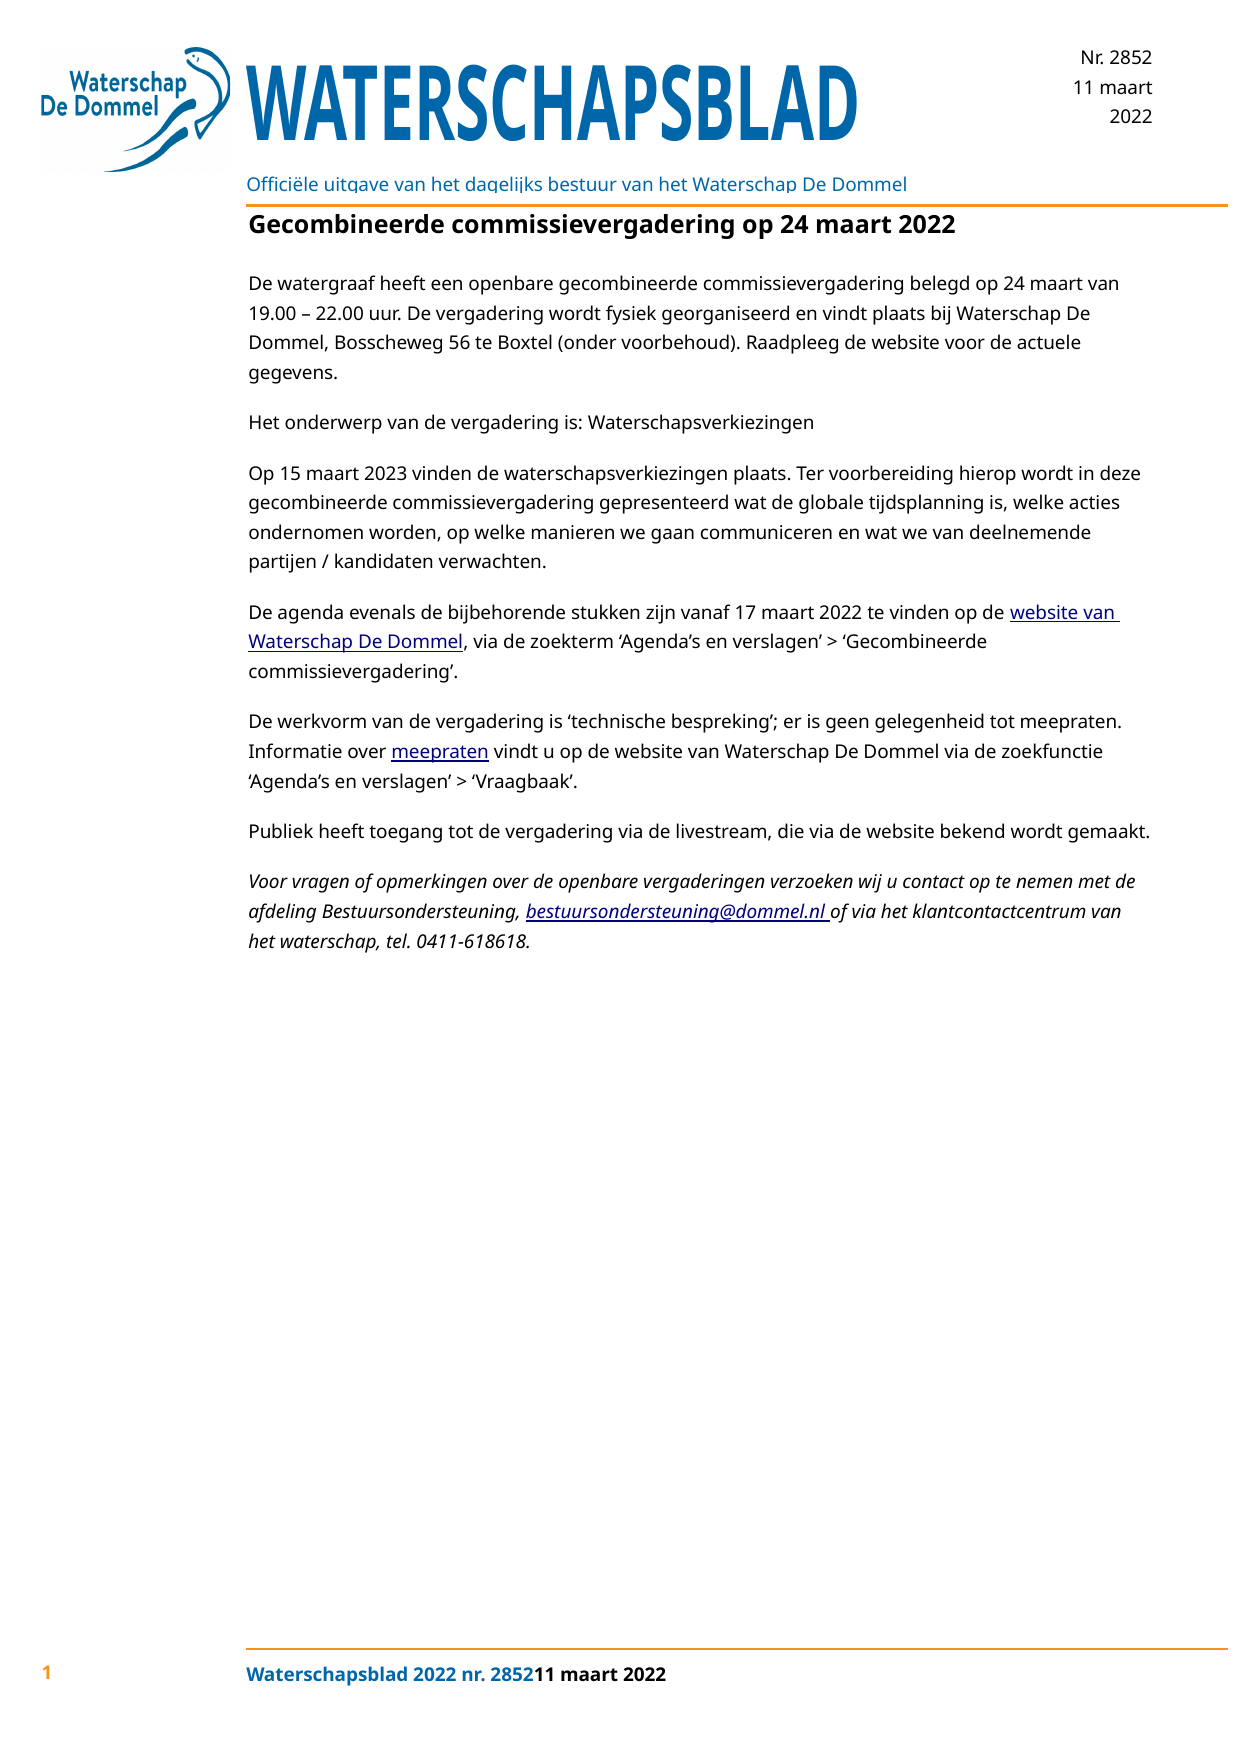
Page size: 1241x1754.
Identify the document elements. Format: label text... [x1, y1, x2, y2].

text Op 15 maart 2023 vinden de waterschapsverkiezingen plaats. Ter voorbereiding hierop wordt in deze gecombineerde commissievergadering gepresenteerd wat de globale tijdsplanning is, welke acties ondernomen worden, op welke manieren we gaan communiceren en wat we van deelnemende partijen / kandidaten verwachten. [248, 460, 1152, 574]
text Het onderwerp van de vergadering is: Waterschapsverkiezingen [248, 409, 1152, 435]
text Gecombineerde commissievergadering op 24 maart 2022 [248, 207, 1152, 241]
picture [41, 47, 231, 172]
text De werkvorm van de vergadering is ‘technische bespreking’; er is geen gelegenheid tot meepraten. Informatie over meepraten vindt u op de website van Waterschap De Dommel via de zoekfunctie ‘Agenda’s en verslagen’ > ‘Vraagbaak’. [248, 709, 1152, 793]
text De agenda evenals de bijbehorende stukken zijn vanaf 17 maart 2022 te vinden op de website van Waterschap De Dommel, via de zoekterm ‘Agenda’s en verslagen’ > ‘Gecombineerde commissievergadering’. [248, 599, 1152, 684]
text Voor vragen of opmerkingen over de openbare vergaderingen verzoeken wij u contact op te nemen met de afdeling Bestuursondersteuning, bestuursondersteuning@dommel.nl of via het klantcontactcentrum van het waterschap, tel. 0411-618618. [248, 869, 1152, 953]
picture [204, 47, 231, 76]
picture [45, 99, 51, 111]
text Publiek heeft toegang tot de vergadering via de livestream, die via de website bekend wordt gemaakt. [248, 818, 1152, 844]
picture [198, 118, 210, 131]
text De watergraaf heeft een openbare gecombineerde commissievergadering belegd op 24 maart van 19.00 – 22.00 uur. De vergadering wordt fysiek georganiseerd en vindt plaats bij Waterschap De Dommel, Bosscheweg 56 te Boxtel (onder voorbehoud). Raadpleeg de website voor de actuele gegevens. [248, 270, 1152, 385]
